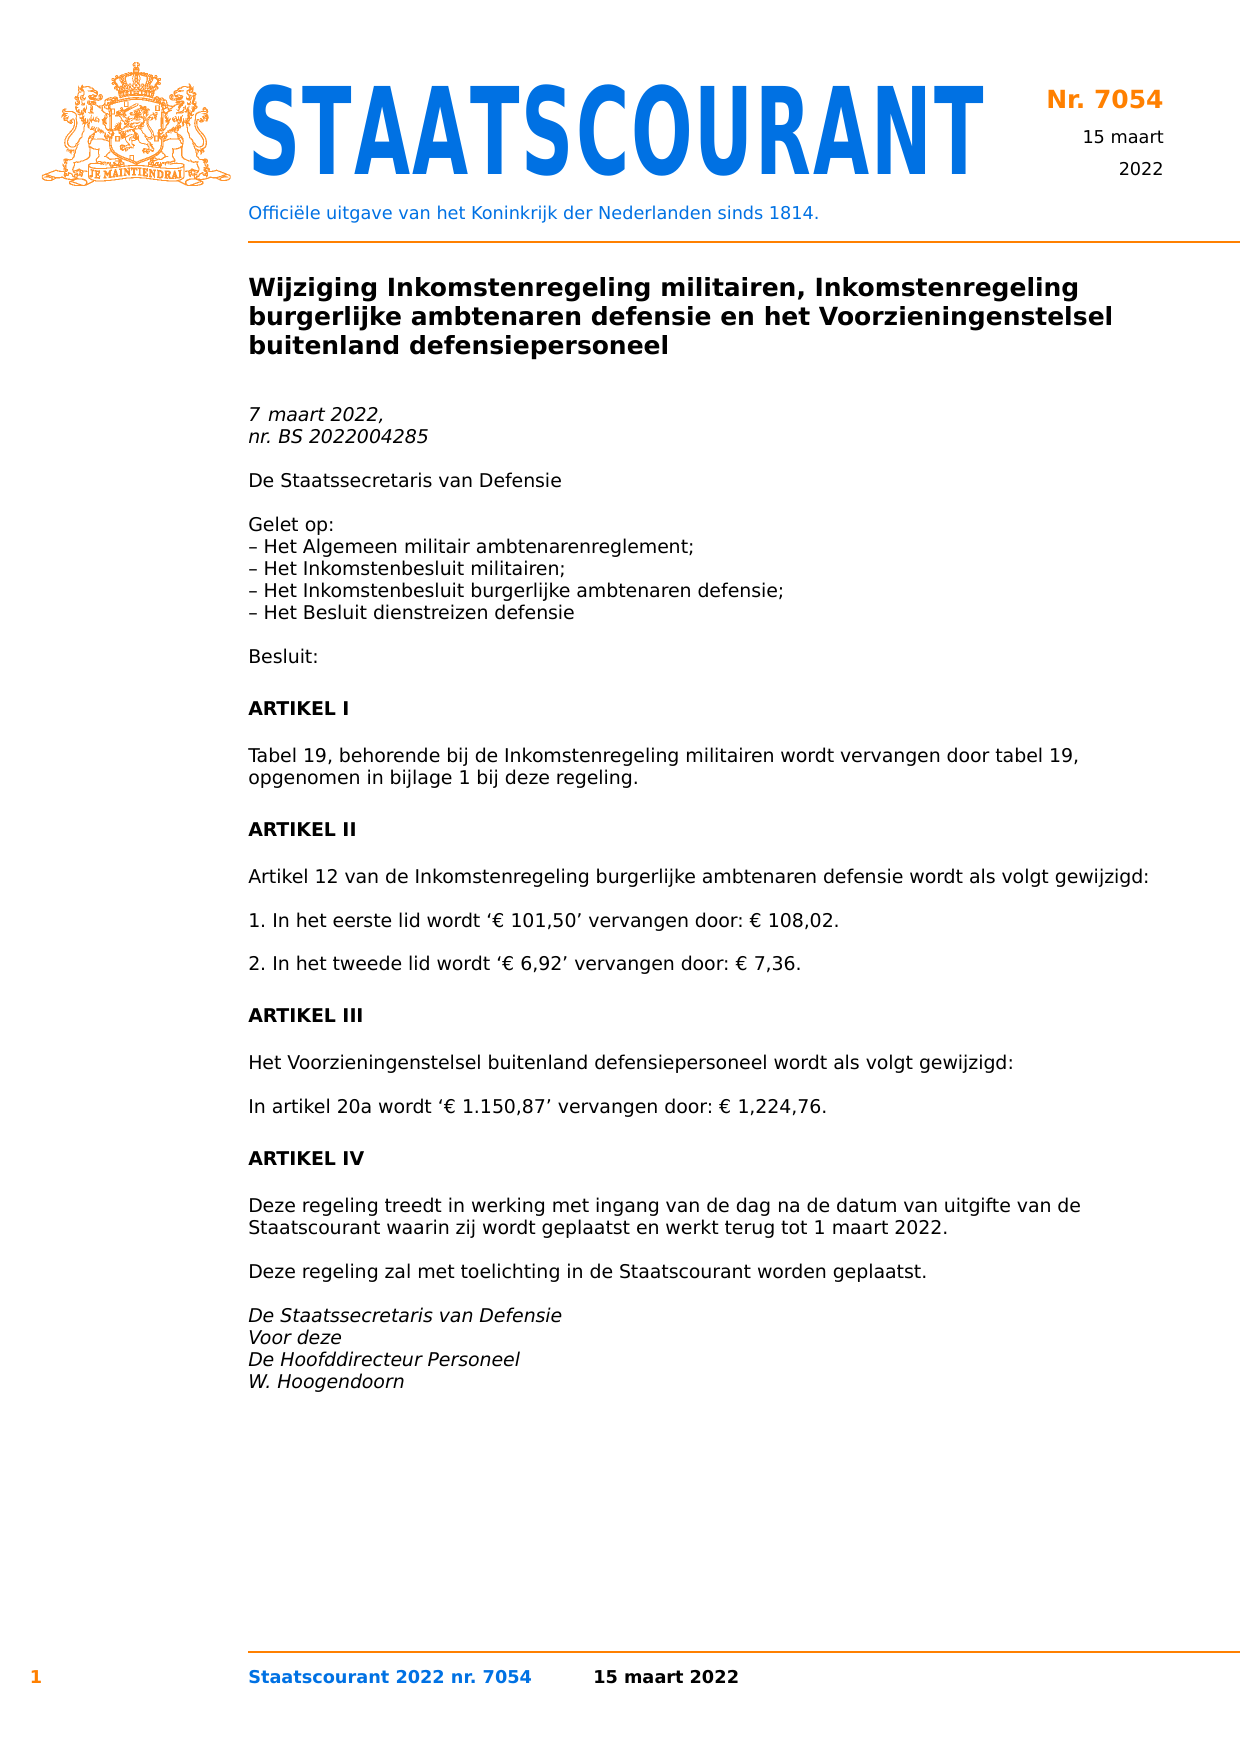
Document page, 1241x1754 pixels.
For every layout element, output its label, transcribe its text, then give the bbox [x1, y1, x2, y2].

picture [41, 62, 231, 186]
text – Het Inkomstenbesluit militairen; [248, 558, 1163, 580]
text – Het Algemeen militair ambtenarenreglement; [248, 536, 1163, 558]
text Artikel 12 van de Inkomstenregeling burgerlijke ambtenaren defensie wordt als volgt gewijzigd: [248, 866, 1163, 888]
text – Het Besluit dienstreizen defensie [248, 602, 1163, 624]
subtitle ARTIKEL IV [248, 1148, 1163, 1170]
text Gelet op: [248, 514, 1163, 536]
text Tabel 19, behorende bij de Inkomstenregeling militairen wordt vervangen door tabel 19, opgenomen in bijlage 1 bij deze regeling. [248, 745, 1163, 789]
text De Staatssecretaris van Defensie [248, 470, 1163, 492]
table_cell 15 maart [998, 121, 1240, 153]
text nr. BS 2022004285 [248, 426, 1163, 448]
table_header [25, 62, 248, 241]
text Besluit: [248, 646, 1163, 668]
text 1. In het eerste lid wordt ‘€ 101,50’ vervangen door: € 108,02. [248, 909, 1163, 931]
text Deze regeling treedt in werking met ingang van de dag na de datum van uitgifte van de Staatscourant waarin zij wordt geplaatst en werkt terug tot 1 maart 2022. [248, 1195, 1163, 1239]
text – Het Inkomstenbesluit burgerlijke ambtenaren defensie; [248, 580, 1163, 602]
subtitle ARTIKEL II [248, 819, 1163, 841]
subtitle Wijziging Inkomstenregeling militairen, Inkomstenregeling burgerlijke ambtenaren defensie en het Voorzieningenstelsel buitenland defensiepersoneel [248, 273, 1163, 361]
subtitle ARTIKEL III [248, 1005, 1163, 1027]
text In artikel 20a wordt ‘€ 1.150,87’ vervangen door: € 1,224,76. [248, 1096, 1163, 1118]
text De Staatssecretaris van Defensie Voor deze De Hoofddirecteur Personeel W. Hoogendoorn [248, 1305, 1163, 1393]
text Het Voorzieningenstelsel buitenland defensiepersoneel wordt als volgt gewijzigd: [248, 1052, 1163, 1074]
table_cell 2022 [998, 153, 1240, 203]
table_header STAATSCOURANT [248, 62, 998, 203]
table_header Nr. 7054 [998, 62, 1240, 121]
text 7 maart 2022, [248, 404, 1163, 426]
subtitle ARTIKEL I [248, 698, 1163, 720]
table_cell Officiële uitgave van het Koninkrijk der Nederlanden sinds 1814. [248, 203, 1240, 241]
text 2. In het tweede lid wordt ‘€ 6,92’ vervangen door: € 7,36. [248, 953, 1163, 975]
text Deze regeling zal met toelichting in de Staatscourant worden geplaatst. [248, 1261, 1163, 1283]
